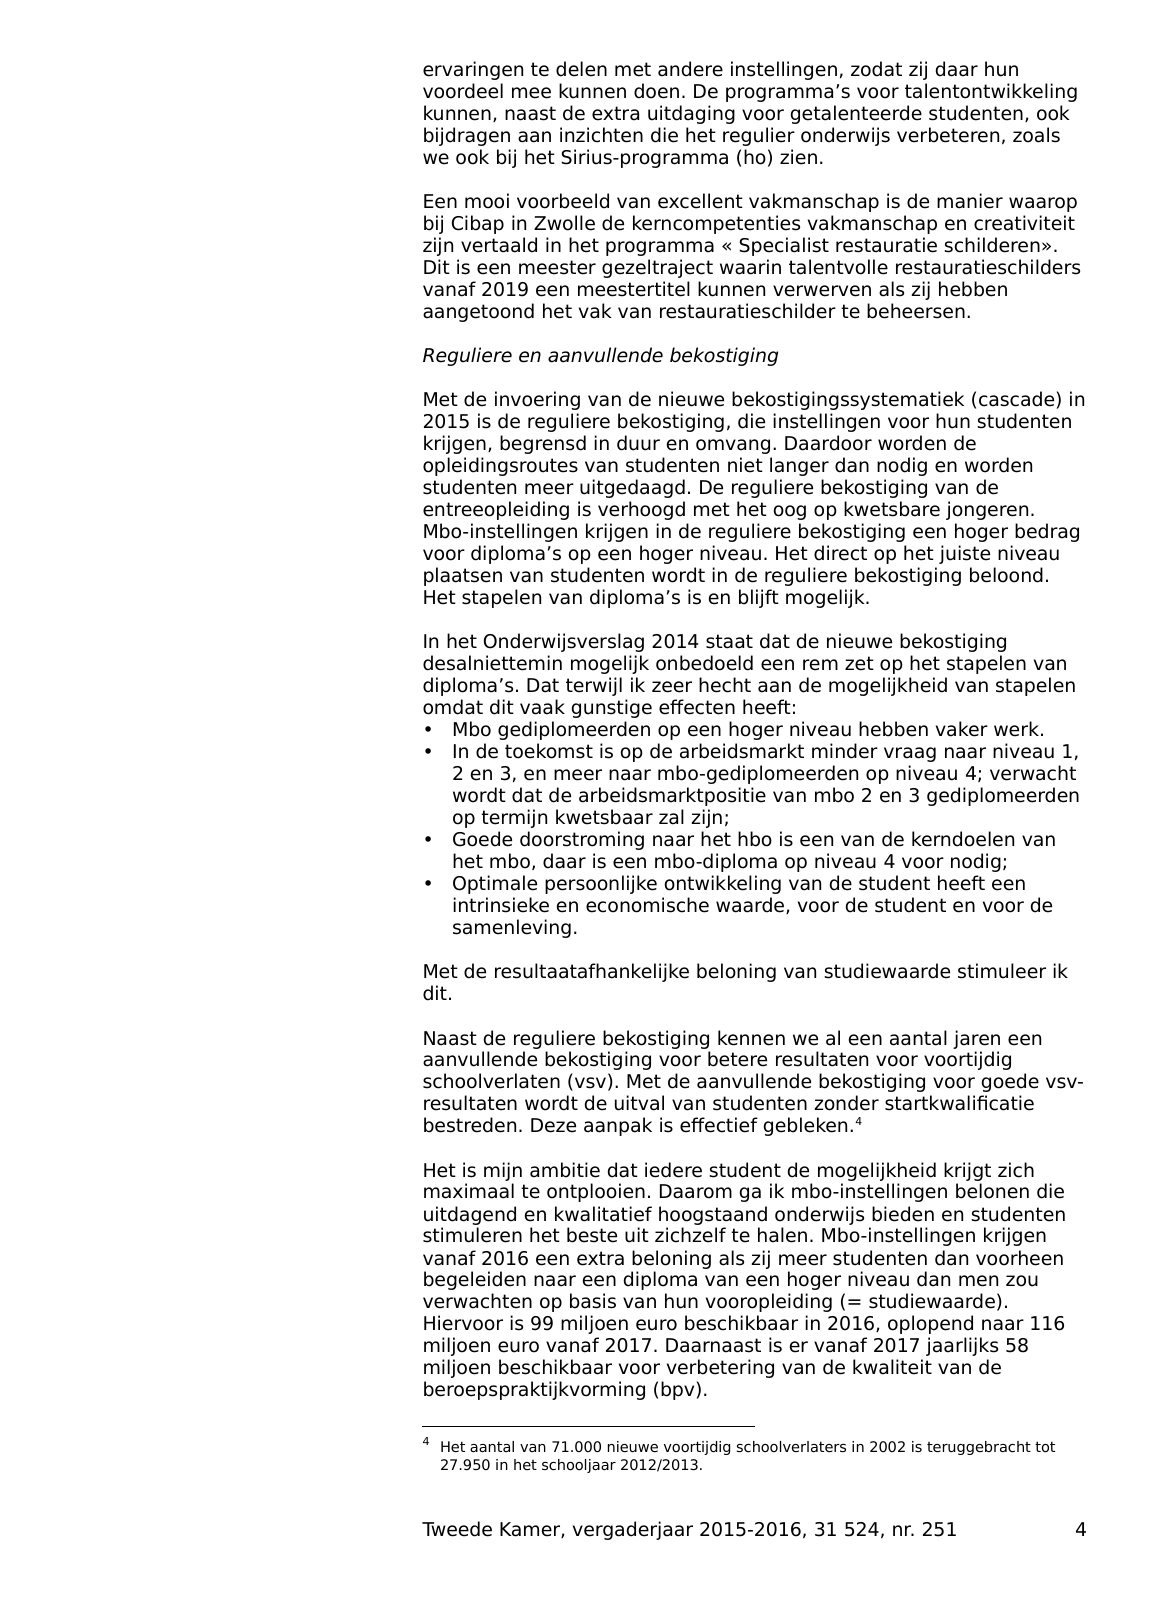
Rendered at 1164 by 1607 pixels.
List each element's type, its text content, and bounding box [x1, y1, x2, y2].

text Met de resultaatafhankelijke beloning van studiewaarde stimuleer ik dit. [422, 961, 1087, 1005]
text • Mbo gediplomeerden op een hoger niveau hebben vaker werk. [422, 719, 1087, 741]
text • In de toekomst is op de arbeidsmarkt minder vraag naar niveau 1, 2 en 3, en meer naar mbo-gediplomeerden op niveau 4; verwacht wordt dat de arbeidsmarktpositie van mbo 2 en 3 gediplomeerden op termijn kwetsbaar zal zijn; [422, 741, 1087, 829]
text Het is mijn ambitie dat iedere student de mogelijkheid krijgt zich maximaal te ontplooien. Daarom ga ik mbo-instellingen belonen die uitdagend en kwalitatief hoogstaand onderwijs bieden en studenten stimuleren het beste uit zichzelf te halen. Mbo-instellingen krijgen vanaf 2016 een extra beloning als zij meer studenten dan voorheen begeleiden naar een diploma van een hoger niveau dan men zou verwachten op basis van hun vooropleiding (= studiewaarde). Hiervoor is 99 miljoen euro beschikbaar in 2016, oplopend naar 116 miljoen euro vanaf 2017. Daarnaast is er vanaf 2017 jaarlijks 58 miljoen beschikbaar voor verbetering van de kwaliteit van de beroepspraktijkvorming (bpv). [422, 1159, 1087, 1401]
text Een mooi voorbeeld van excellent vakmanschap is de manier waarop bij Cibap in Zwolle de kerncompetenties vakmanschap en creativiteit zijn vertaald in het programma « Specialist restauratie schilderen». Dit is een meester gezeltraject waarin talentvolle restauratieschilders vanaf 2019 een meestertitel kunnen verwerven als zij hebben aangetoond het vak van restauratieschilder te beheersen. [422, 191, 1087, 323]
text Met de invoering van de nieuwe bekostigingssystematiek (cascade) in 2015 is de reguliere bekostiging, die instellingen voor hun studenten krijgen, begrensd in duur en omvang. Daardoor worden de opleidingsroutes van studenten niet langer dan nodig en worden studenten meer uitgedaagd. De reguliere bekostiging van de entreeopleiding is verhoogd met het oog op kwetsbare jongeren. Mbo-instellingen krijgen in de reguliere bekostiging een hoger bedrag voor diploma’s op een hoger niveau. Het direct op het juiste niveau plaatsen van studenten wordt in de reguliere bekostiging beloond. Het stapelen van diploma’s is en blijft mogelijk. [422, 389, 1087, 609]
text • Optimale persoonlijke ontwikkeling van de student heeft een intrinsieke en economische waarde, voor de student en voor de samenleving. [422, 873, 1087, 939]
text ervaringen te delen met andere instellingen, zodat zij daar hun voordeel mee kunnen doen. De programma’s voor talentontwikkeling kunnen, naast de extra uitdaging voor getalenteerde studenten, ook bijdragen aan inzichten die het regulier onderwijs verbeteren, zoals we ook bij het Sirius-programma (ho) zien. [422, 59, 1087, 169]
text Naast de reguliere bekostiging kennen we al een aantal jaren een aanvullende bekostiging voor betere resultaten voor voortijdig schoolverlaten (vsv). Met de aanvullende bekostiging voor goede vsv-resultaten wordt de uitval van studenten zonder startkwalificatie bestreden. Deze aanpak is effectief gebleken. [422, 1027, 1087, 1137]
subtitle Reguliere en aanvullende bekostiging [422, 345, 1087, 367]
text Het aantal van 71.000 nieuwe voortijdig schoolverlaters in 2002 is teruggebracht tot 27.950 in het schooljaar 2012/2013. [422, 1435, 1087, 1474]
text • Goede doorstroming naar het hbo is een van de kerndoelen van het mbo, daar is een mbo-diploma op niveau 4 voor nodig; [422, 829, 1087, 873]
text In het Onderwijsverslag 2014 staat dat de nieuwe bekostiging desalniettemin mogelijk onbedoeld een rem zet op het stapelen van diploma’s. Dat terwijl ik zeer hecht aan de mogelijkheid van stapelen omdat dit vaak gunstige effecten heeft: [422, 631, 1087, 719]
